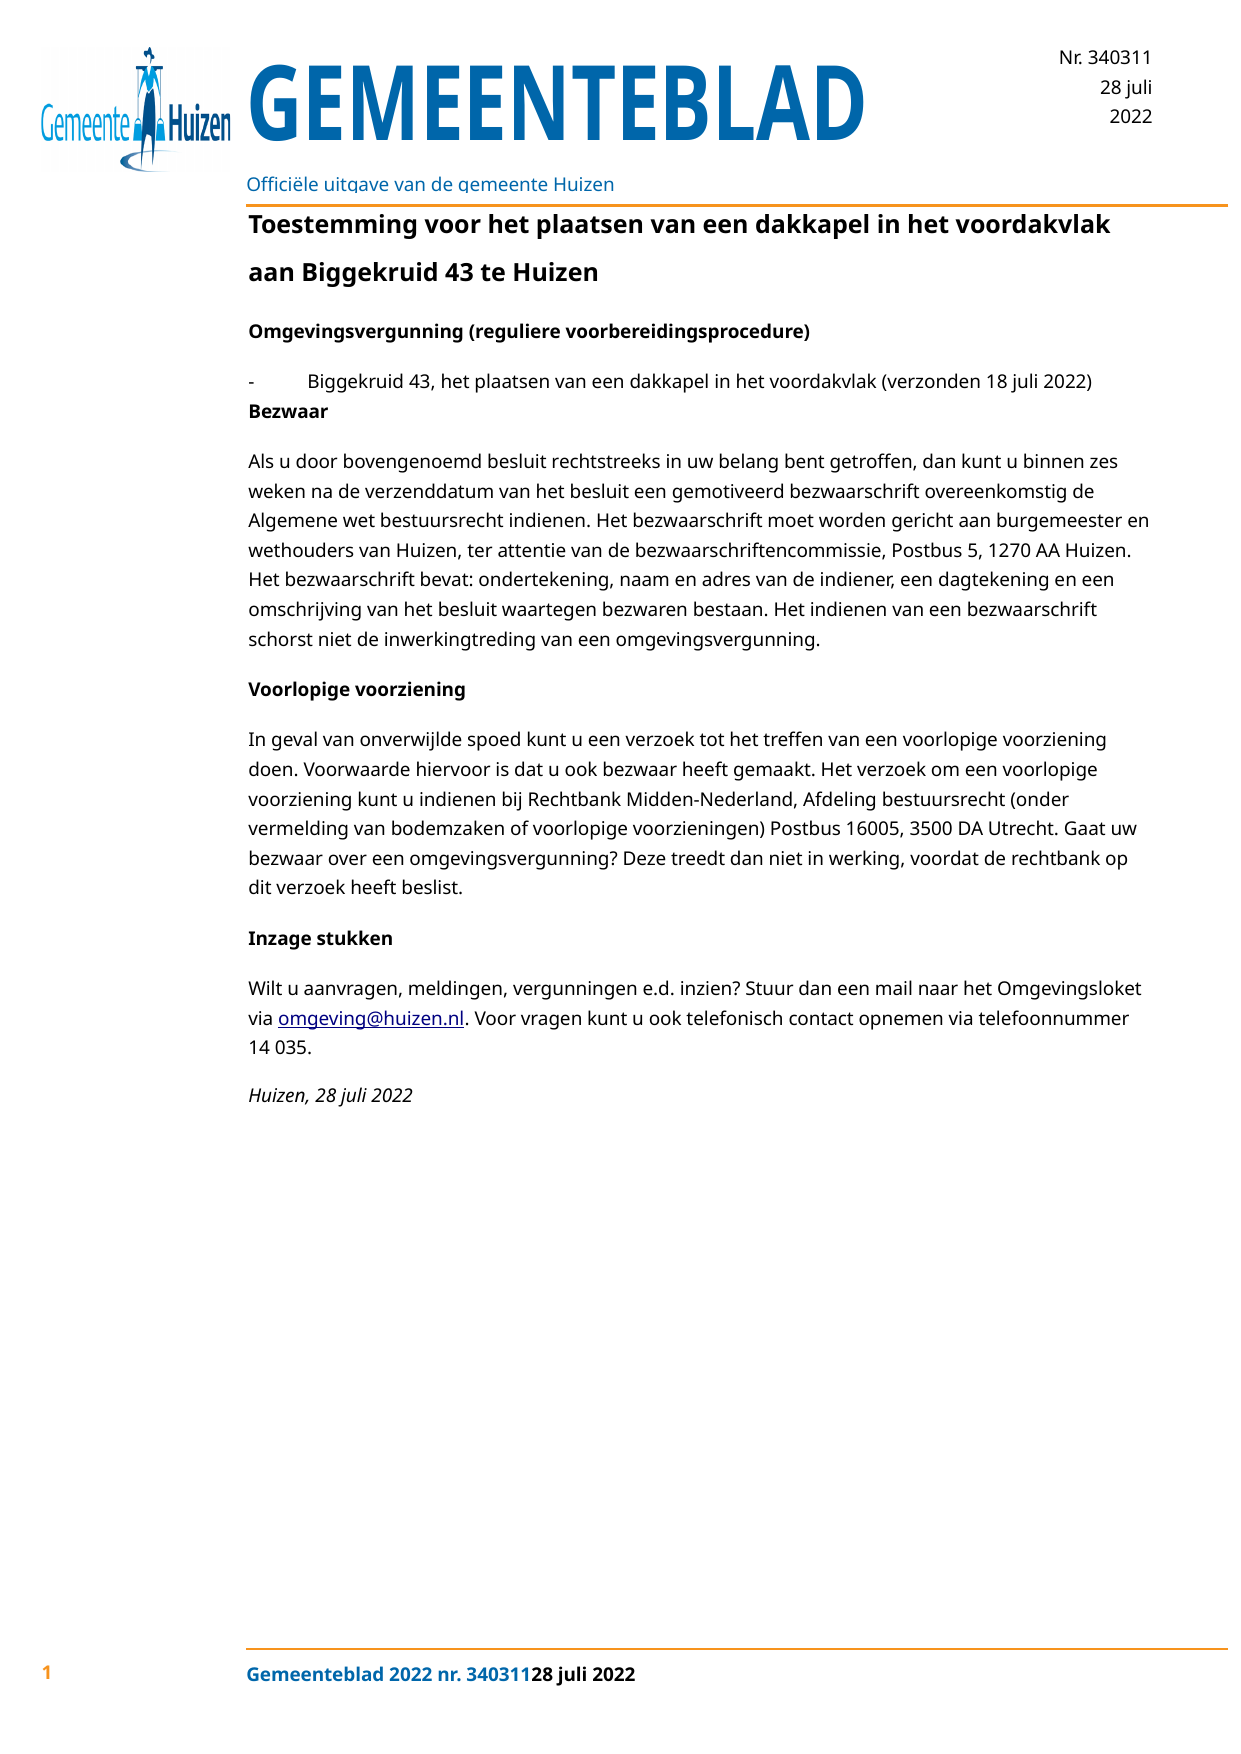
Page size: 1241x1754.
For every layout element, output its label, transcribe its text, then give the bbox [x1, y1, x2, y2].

text Toestemming voor het plaatsen van een dakkapel in het voordakvlak aan Biggekruid 43 te Huizen [248, 207, 1152, 288]
picture [41, 47, 231, 172]
text Inzage stukken [248, 925, 1152, 951]
text Huizen, 28 juli 2022 [248, 1082, 1152, 1108]
text Bezwaar [248, 398, 1152, 424]
text Voorlopige voorziening [248, 676, 1152, 702]
text Als u door bovengenoemd besluit rechtstreeks in uw belang bent getroffen, dan kunt u binnen zes weken na de verzenddatum van het besluit een gemotiveerd bezwaarschrift overeenkomstig de Algemene wet bestuursrecht indienen. Het bezwaarschrift moet worden gericht aan burgemeester en wethouders van Huizen, ter attentie van de bezwaarschriftencommissie, Postbus 5, 1270 AA Huizen. Het bezwaarschrift bevat: ondertekening, naam en adres van de indiener, een dagtekening en een omschrijving van het besluit waartegen bezwaren bestaan. Het indienen van een bezwaarschrift schorst niet de inwerkingtreding van een omgevingsvergunning. [248, 448, 1152, 652]
text In geval van onverwijlde spoed kunt u een verzoek tot het treffen van een voorlopige voorziening doen. Voorwaarde hiervoor is dat u ook bezwaar heeft gemaakt. Het verzoek om een voorlopige voorziening kunt u indienen bij Rechtbank Midden-Nederland, Afdeling bestuursrecht (onder vermelding van bodemzaken of voorlopige voorzieningen) Postbus 16005, 3500 DA Utrecht. Gaat uw bezwaar over een omgevingsvergunning? Deze treedt dan niet in werking, voordat de rechtbank op dit verzoek heeft beslist. [248, 727, 1152, 900]
text Omgevingsvergunning (reguliere voorbereidingsprocedure) [248, 318, 1152, 344]
list Biggekruid 43, het plaatsen van een dakkapel in het voordakvlak (verzonden 18 juli 2022) [248, 368, 1152, 394]
text Wilt u aanvragen, meldingen, vergunningen e.d. inzien? Stuur dan een mail naar het Omgevingsloket via omgeving@huizen.nl. Voor vragen kunt u ook telefonisch contact opnemen via telefoonnummer 14 035. [248, 975, 1152, 1060]
